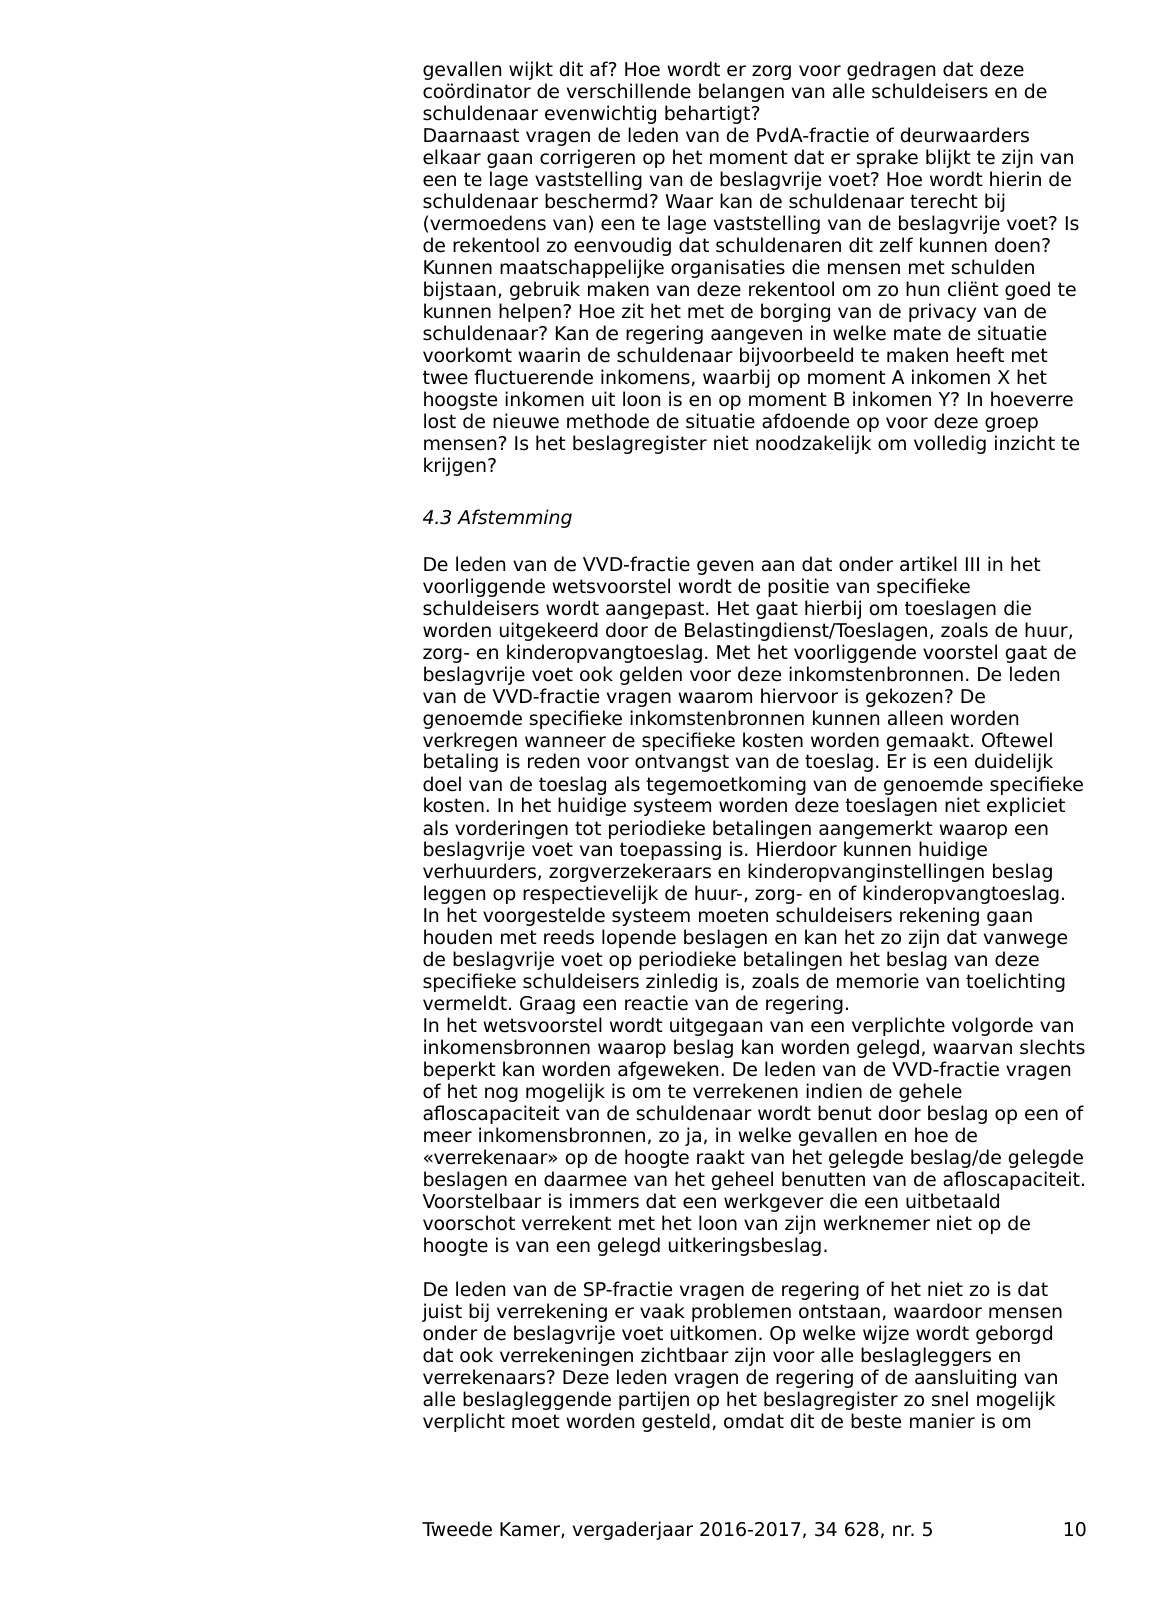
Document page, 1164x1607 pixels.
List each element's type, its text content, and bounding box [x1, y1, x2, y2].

text Daarnaast vragen de leden van de PvdA-fractie of deurwaarders elkaar gaan corrigeren op het moment dat er sprake blijkt te zijn van een te lage vaststelling van de beslagvrije voet? Hoe wordt hierin de schuldenaar beschermd? Waar kan de schuldenaar terecht bij (vermoedens van) een te lage vaststelling van de beslagvrije voet? Is de rekentool zo eenvoudig dat schuldenaren dit zelf kunnen doen? Kunnen maatschappelijke organisaties die mensen met schulden bijstaan, gebruik maken van deze rekentool om zo hun cliënt goed te kunnen helpen? Hoe zit het met de borging van de privacy van de schuldenaar? Kan de regering aangeven in welke mate de situatie voorkomt waarin de schuldenaar bijvoorbeeld te maken heeft met twee fluctuerende inkomens, waarbij op moment A inkomen X het hoogste inkomen uit loon is en op moment B inkomen Y? In hoeverre lost de nieuwe methode de situatie afdoende op voor deze groep mensen? Is het beslagregister niet noodzakelijk om volledig inzicht te krijgen? [422, 125, 1087, 477]
text gevallen wijkt dit af? Hoe wordt er zorg voor gedragen dat deze coördinator de verschillende belangen van alle schuldeisers en de schuldenaar evenwichtig behartigt? [422, 59, 1087, 125]
subtitle 4.3 Afstemming [422, 507, 1087, 529]
text In het wetsvoorstel wordt uitgegaan van een verplichte volgorde van inkomensbronnen waarop beslag kan worden gelegd, waarvan slechts beperkt kan worden afgeweken. De leden van de VVD-fractie vragen of het nog mogelijk is om te verrekenen indien de gehele afloscapaciteit van de schuldenaar wordt benut door beslag op een of meer inkomensbronnen, zo ja, in welke gevallen en hoe de «verrekenaar» op de hoogte raakt van het gelegde beslag/de gelegde beslagen en daarmee van het geheel benutten van de afloscapaciteit. Voorstelbaar is immers dat een werkgever die een uitbetaald voorschot verrekent met het loon van zijn werknemer niet op de hoogte is van een gelegd uitkeringsbeslag. [422, 1015, 1087, 1257]
text De leden van de VVD-fractie geven aan dat onder artikel III in het voorliggende wetsvoorstel wordt de positie van specifieke schuldeisers wordt aangepast. Het gaat hierbij om toeslagen die worden uitgekeerd door de Belastingdienst/Toeslagen, zoals de huur, zorg- en kinderopvangtoeslag. Met het voorliggende voorstel gaat de beslagvrije voet ook gelden voor deze inkomstenbronnen. De leden van de VVD-fractie vragen waarom hiervoor is gekozen? De genoemde specifieke inkomstenbronnen kunnen alleen worden verkregen wanneer de specifieke kosten worden gemaakt. Oftewel betaling is reden voor ontvangst van de toeslag. Er is een duidelijk doel van de toeslag als tegemoetkoming van de genoemde specifieke kosten. In het huidige systeem worden deze toeslagen niet expliciet als vorderingen tot periodieke betalingen aangemerkt waarop een beslagvrije voet van toepassing is. Hierdoor kunnen huidige verhuurders, zorgverzekeraars en kinderopvanginstellingen beslag leggen op respectievelijk de huur-, zorg- en of kinderopvangtoeslag. In het voorgestelde systeem moeten schuldeisers rekening gaan houden met reeds lopende beslagen en kan het zo zijn dat vanwege de beslagvrije voet op periodieke betalingen het beslag van deze specifieke schuldeisers zinledig is, zoals de memorie van toelichting vermeldt. Graag een reactie van de regering. [422, 554, 1087, 1015]
text De leden van de SP-fractie vragen de regering of het niet zo is dat juist bij verrekening er vaak problemen ontstaan, waardoor mensen onder de beslagvrije voet uitkomen. Op welke wijze wordt geborgd dat ook verrekeningen zichtbaar zijn voor alle beslagleggers en verrekenaars? Deze leden vragen de regering of de aansluiting van alle beslagleggende partijen op het beslagregister zo snel mogelijk verplicht moet worden gesteld, omdat dit de beste manier is om [422, 1279, 1087, 1433]
